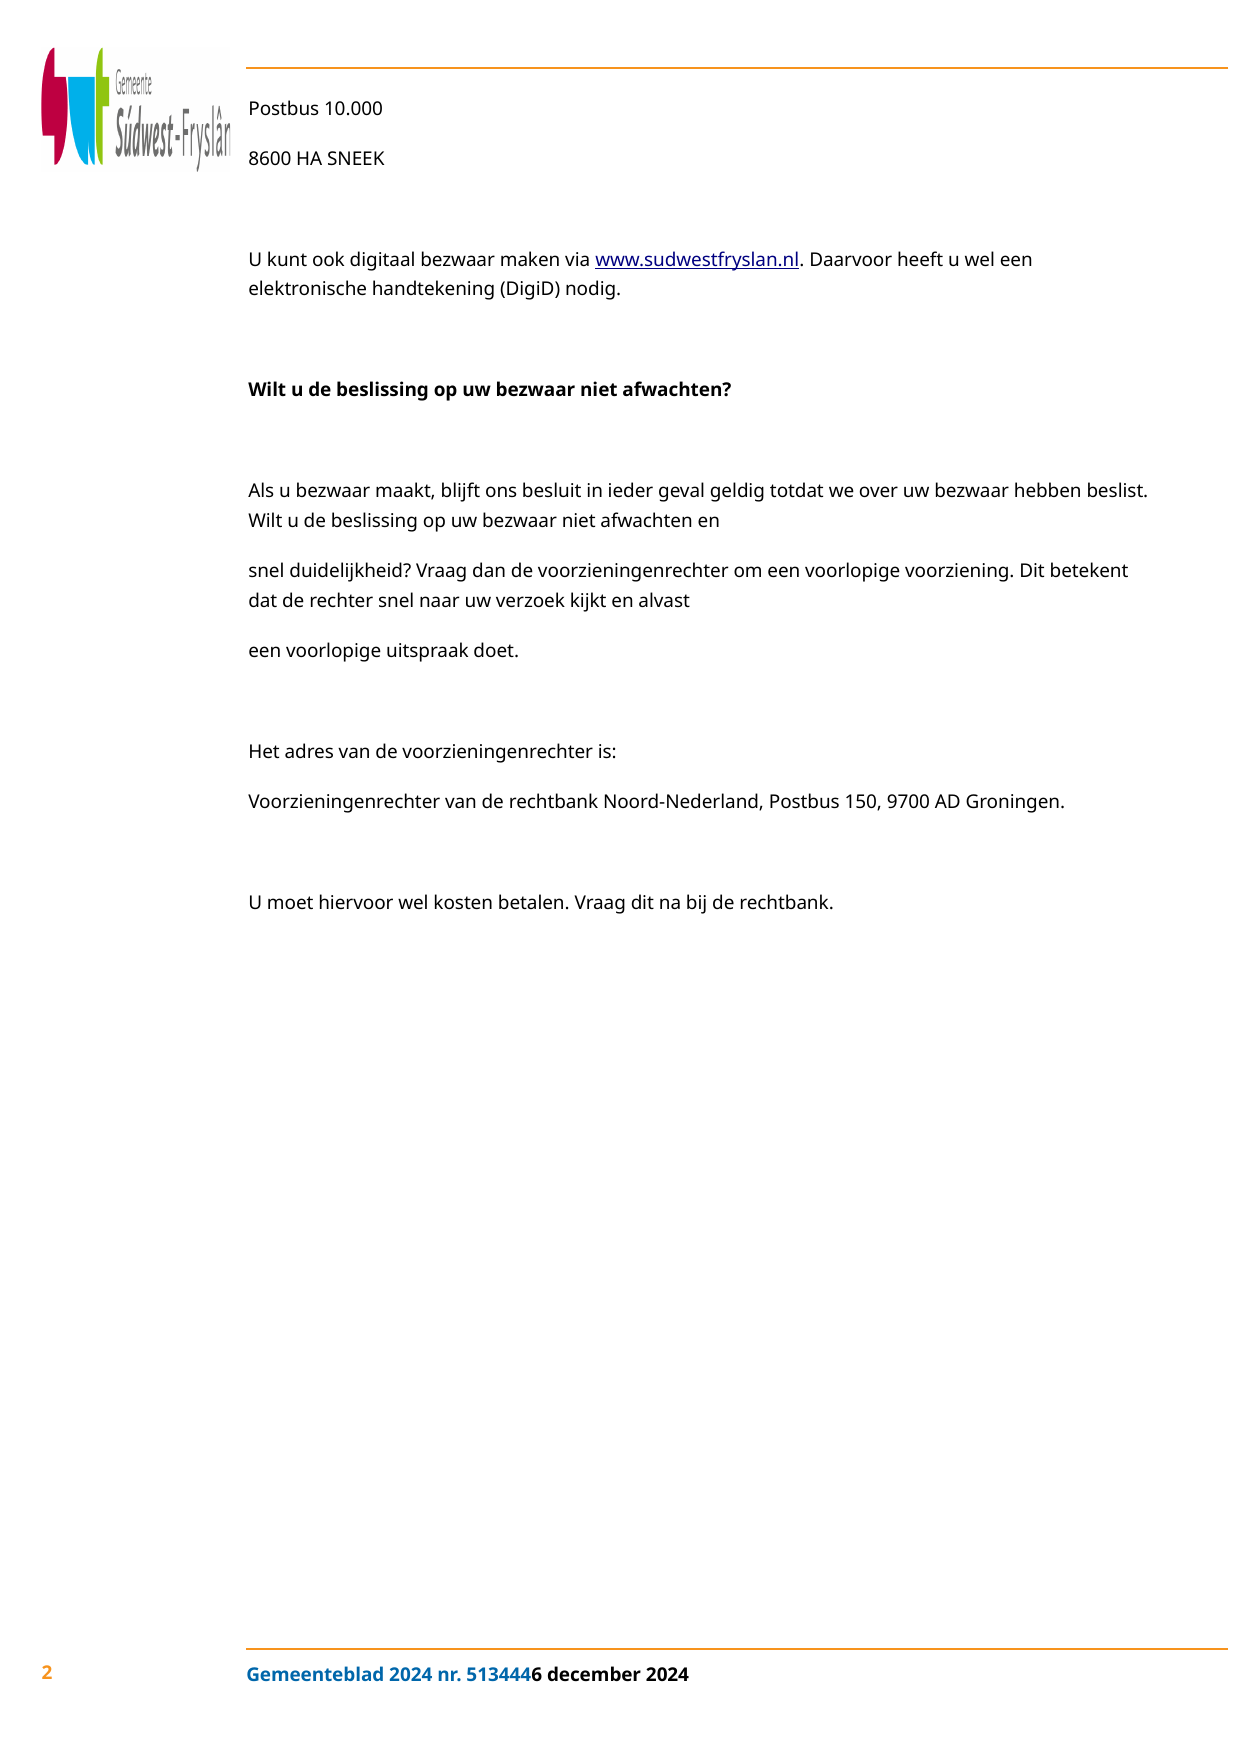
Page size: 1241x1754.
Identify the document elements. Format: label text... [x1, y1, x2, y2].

picture [41, 47, 231, 172]
text een voorlopige uitspraak doet. [248, 637, 1152, 663]
text Als u bezwaar maakt, blijft ons besluit in ieder geval geldig totdat we over uw bezwaar hebben beslist. Wilt u de beslissing op uw bezwaar niet afwachten en [248, 477, 1152, 533]
text Postbus 10.000 [248, 95, 1152, 121]
text U moet hiervoor wel kosten betalen. Vraag dit na bij de rechtbank. [248, 889, 1152, 915]
text Het adres van de voorzieningenrechter is: [248, 738, 1152, 764]
text 8600 HA SNEEK [248, 145, 1152, 171]
text Voorzieningenrechter van de rechtbank Noord-Nederland, Postbus 150, 9700 AD Groningen. [248, 788, 1152, 814]
text Wilt u de beslissing op uw bezwaar niet afwachten? [248, 376, 1152, 402]
text snel duidelijkheid? Vraag dan de voorzieningenrechter om een voorlopige voorziening. Dit betekent dat de rechter snel naar uw verzoek kijkt en alvast [248, 557, 1152, 613]
text U kunt ook digitaal bezwaar maken via www.sudwestfryslan.nl. Daarvoor heeft u wel een elektronische handtekening (DigiD) nodig. [248, 246, 1152, 301]
